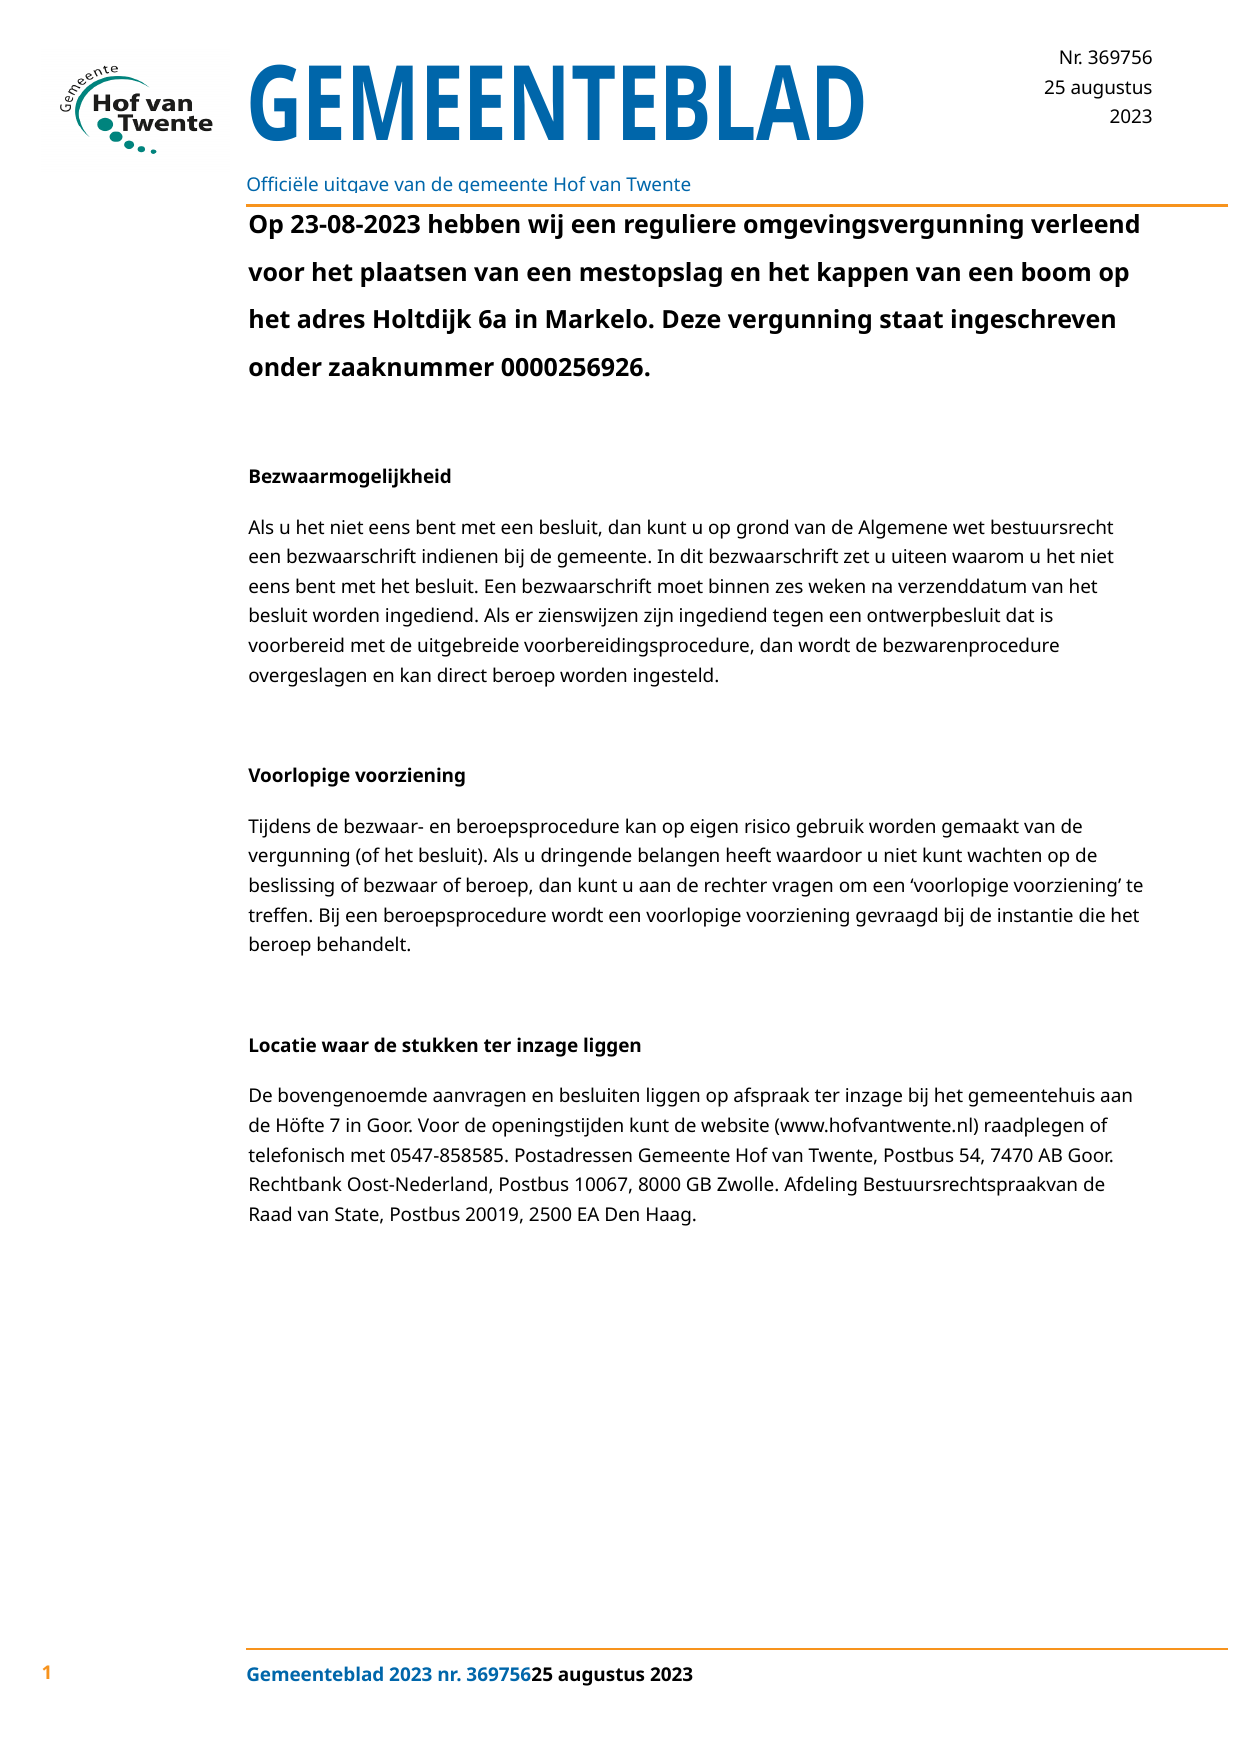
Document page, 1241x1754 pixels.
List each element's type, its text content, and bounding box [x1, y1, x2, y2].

text Tijdens de bezwaar- en beroepsprocedure kan op eigen risico gebruik worden gemaakt van de vergunning (of het besluit). Als u dringende belangen heeft waardoor u niet kunt wachten op de beslissing of bezwaar of beroep, dan kunt u aan de rechter vragen om een ‘voorlopige voorziening’ te treffen. Bij een beroepsprocedure wordt een voorlopige voorziening gevraagd bij de instantie die het beroep behandelt. [248, 813, 1152, 957]
picture [41, 47, 231, 172]
text Locatie waar de stukken ter inzage liggen [248, 1032, 1152, 1058]
text De bovengenoemde aanvragen en besluiten liggen op afspraak ter inzage bij het gemeentehuis aan de Höfte 7 in Goor. Voor de openingstijden kunt de website (www.hofvantwente.nl) raadplegen of telefonisch met 0547-858585. Postadressen Gemeente Hof van Twente, Postbus 54, 7470 AB Goor. Rechtbank Oost-Nederland, Postbus 10067, 8000 GB Zwolle. Afdeling Bestuursrechtspraakvan de Raad van State, Postbus 20019, 2500 EA Den Haag. [248, 1083, 1152, 1227]
text Bezwaarmogelijkheid [248, 463, 1152, 489]
text Als u het niet eens bent met een besluit, dan kunt u op grond van de Algemene wet bestuursrecht een bezwaarschrift indienen bij de gemeente. In dit bezwaarschrift zet u uiteen waarom u het niet eens bent met het besluit. Een bezwaarschrift moet binnen zes weken na verzenddatum van het besluit worden ingediend. Als er zienswijzen zijn ingediend tegen een ontwerpbesluit dat is voorbereid met de uitgebreide voorbereidingsprocedure, dan wordt de bezwarenprocedure overgeslagen en kan direct beroep worden ingesteld. [248, 514, 1152, 688]
text Voorlopige voorziening [248, 763, 1152, 788]
text Op 23-08-2023 hebben wij een reguliere omgevingsvergunning verleend voor het plaatsen van een mestopslag en het kappen van een boom op het adres Holtdijk 6a in Markelo. Deze vergunning staat ingeschreven onder zaaknummer 0000256926. [248, 207, 1152, 384]
